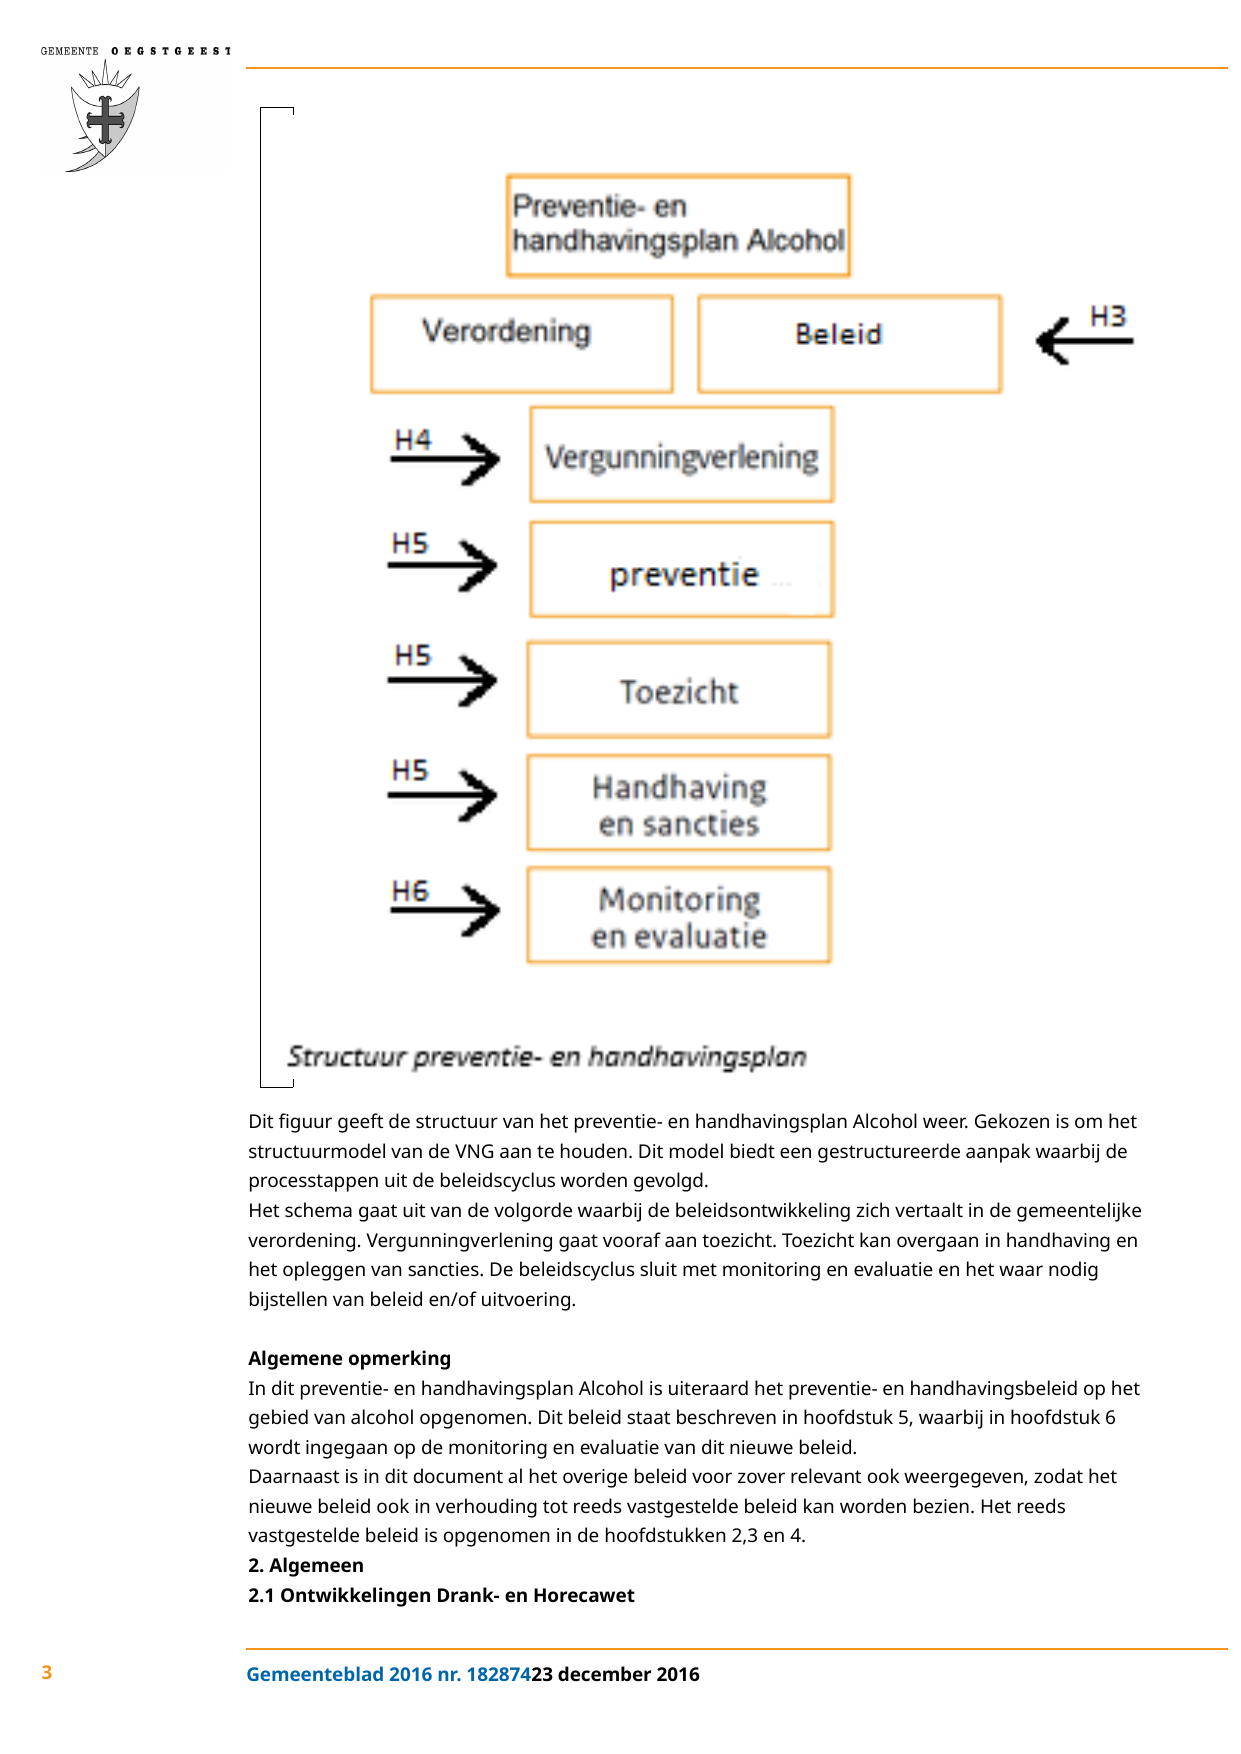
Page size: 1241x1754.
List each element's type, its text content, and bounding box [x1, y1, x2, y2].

text 2.1 Ontwikkelingen Drank- en Horecawet [248, 1582, 1152, 1608]
text 2. Algemeen [248, 1552, 1152, 1578]
picture [41, 47, 231, 172]
text In dit preventie- en handhavingsplan Alcohol is uiteraard het preventie- en handhavingsbeleid op het gebied van alcohol opgenomen. Dit beleid staat beschreven in hoofdstuk 5, waarbij in hoofdstuk 6 wordt ingegaan op de monitoring en evaluatie van dit nieuwe beleid. [248, 1375, 1152, 1460]
picture [268, 115, 1155, 1079]
text Daarnaast is in dit document al het overige beleid voor zover relevant ook weergegeven, zodat het nieuwe beleid ook in verhouding tot reeds vastgestelde beleid kan worden bezien. Het reeds vastgestelde beleid is opgenomen in de hoofdstukken 2,3 en 4. [248, 1463, 1152, 1548]
text Het schema gaat uit van de volgorde waarbij de beleidsontwikkeling zich vertaalt in de gemeentelijke verordening. Vergunningverlening gaat vooraf aan toezicht. Toezicht kan overgaan in handhaving en het opleggen van sancties. De beleidscyclus sluit met monitoring en evaluatie en het waar nodig bijstellen van beleid en/of uitvoering. [248, 1197, 1152, 1312]
text Algemene opmerking [248, 1345, 1152, 1371]
text Dit figuur geeft de structuur van het preventie- en handhavingsplan Alcohol weer. Gekozen is om het structuurmodel van de VNG aan te houden. Dit model biedt een gestructureerde aanpak waarbij de processtappen uit de beleidscyclus worden gevolgd. [248, 1108, 1152, 1193]
